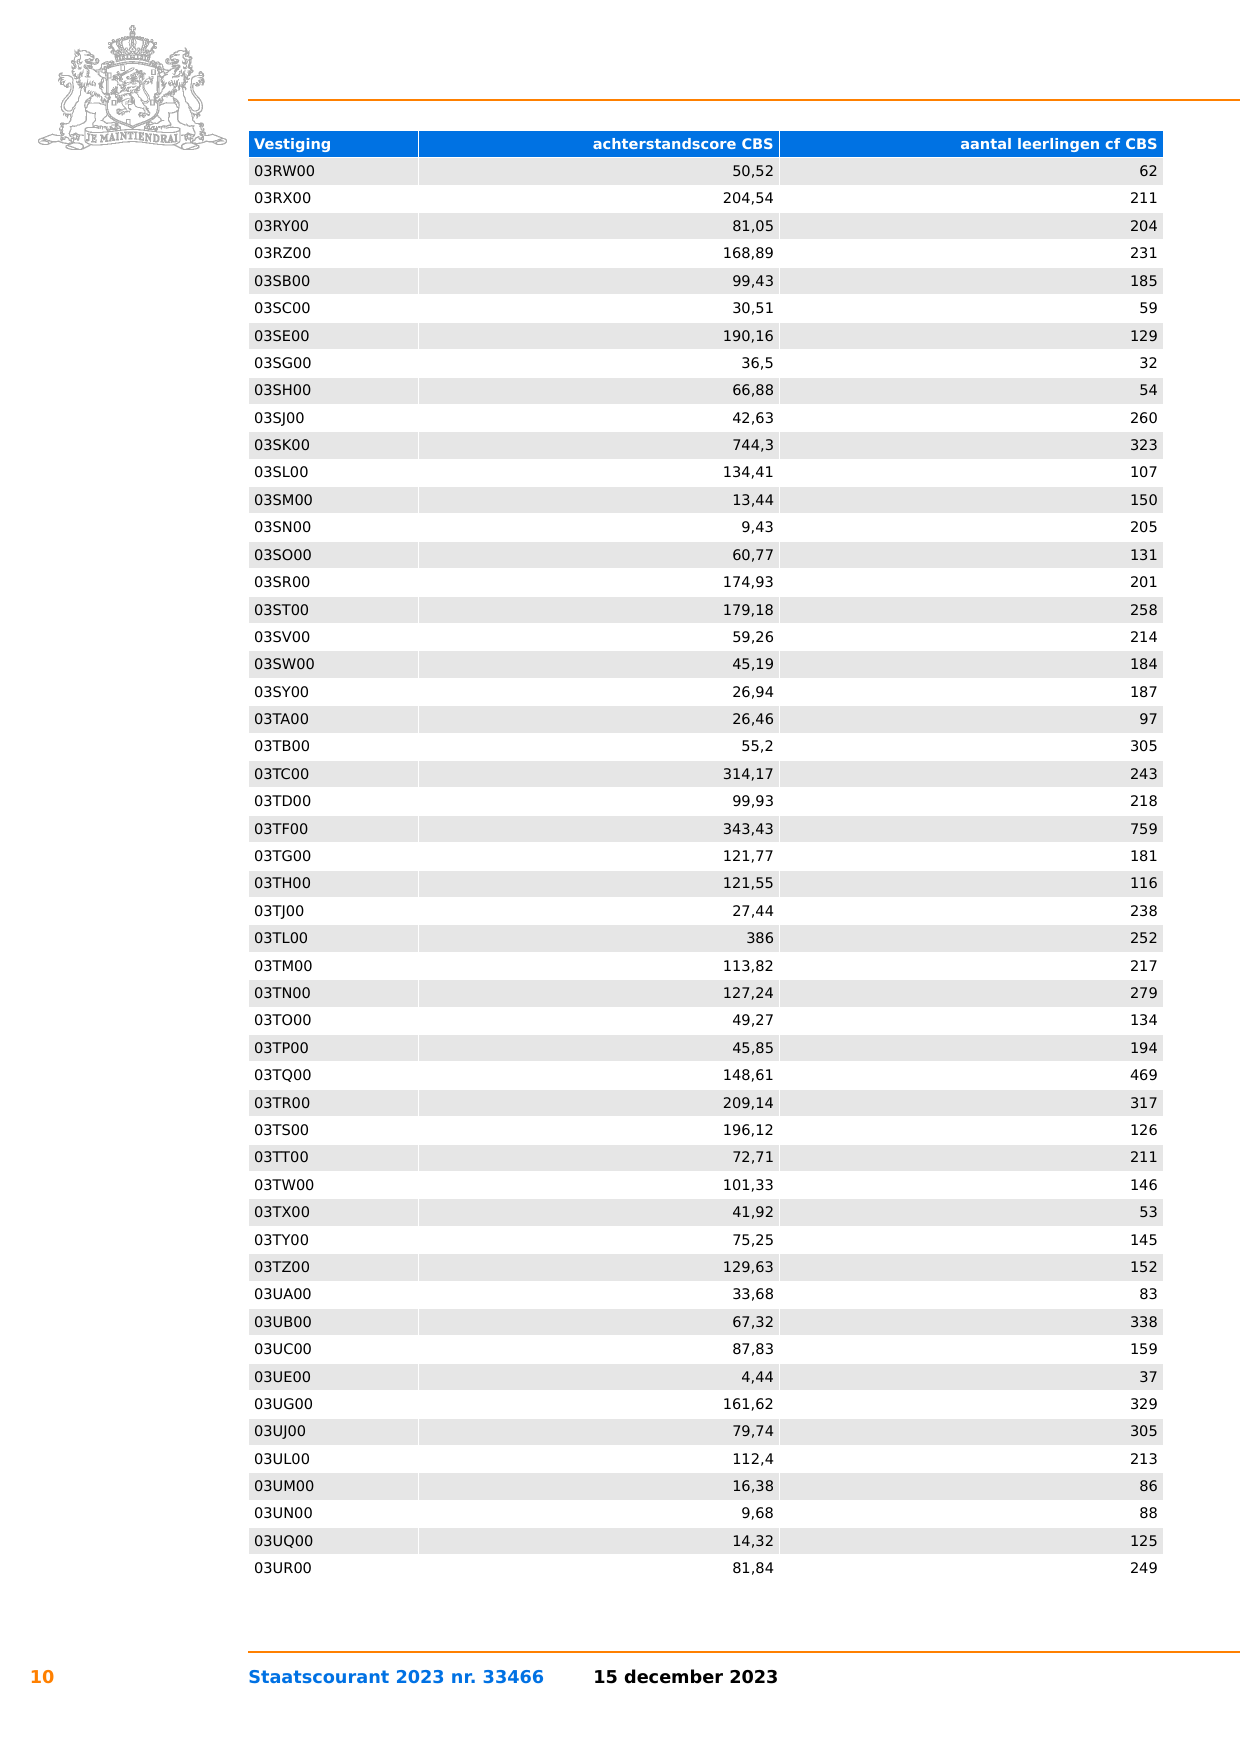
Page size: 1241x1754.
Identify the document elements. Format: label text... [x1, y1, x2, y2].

table_cell 112,4 [419, 1446, 779, 1472]
table_cell 174,93 [419, 569, 779, 596]
table_cell 129 [780, 323, 1163, 349]
table_cell 181 [780, 843, 1163, 869]
table_cell 338 [780, 1309, 1163, 1335]
table_cell 03SE00 [249, 323, 418, 349]
table_cell 196,12 [419, 1117, 779, 1143]
table_cell 14,32 [419, 1528, 779, 1554]
table_cell 03UL00 [249, 1446, 418, 1472]
table_cell 211 [780, 186, 1163, 212]
table_cell 03TW00 [249, 1172, 418, 1198]
table_cell 53 [780, 1199, 1163, 1226]
table_cell 131 [780, 542, 1163, 568]
table_cell 03TN00 [249, 980, 418, 1007]
table_cell 03UA00 [249, 1282, 418, 1308]
table_cell 03UE00 [249, 1364, 418, 1390]
table_cell 243 [780, 761, 1163, 787]
table_cell 159 [780, 1336, 1163, 1363]
table_cell 317 [780, 1090, 1163, 1116]
table_cell 03TZ00 [249, 1254, 418, 1281]
table_cell 33,68 [419, 1282, 779, 1308]
table_cell 305 [780, 734, 1163, 760]
table_header aantal leerlingen cf CBS [780, 131, 1163, 157]
table_cell 03TB00 [249, 734, 418, 760]
table_cell 81,84 [419, 1556, 779, 1582]
table_cell 9,43 [419, 515, 779, 541]
table_cell 36,5 [419, 350, 779, 376]
table_cell 03ST00 [249, 597, 418, 623]
table_cell 03UB00 [249, 1309, 418, 1335]
table_cell 59,26 [419, 624, 779, 650]
table_cell 03TJ00 [249, 898, 418, 924]
table_cell 03SO00 [249, 542, 418, 568]
table_cell 134 [780, 1008, 1163, 1034]
table_cell 49,27 [419, 1008, 779, 1034]
table_cell 204 [780, 213, 1163, 239]
table_cell 03TG00 [249, 843, 418, 869]
table_cell 37 [780, 1364, 1163, 1390]
table_cell 305 [780, 1419, 1163, 1445]
table_cell 101,33 [419, 1172, 779, 1198]
table_cell 127,24 [419, 980, 779, 1007]
table_cell 150 [780, 487, 1163, 513]
table_cell 03TY00 [249, 1227, 418, 1253]
table_cell 03TM00 [249, 953, 418, 979]
table_cell 126 [780, 1117, 1163, 1143]
table_cell 45,85 [419, 1035, 779, 1061]
table_cell 148,61 [419, 1063, 779, 1089]
table_cell 107 [780, 460, 1163, 486]
table_cell 03SB00 [249, 268, 418, 294]
table_cell 03SV00 [249, 624, 418, 650]
table_header Vestiging [249, 131, 418, 157]
table_cell 214 [780, 624, 1163, 650]
table_cell 13,44 [419, 487, 779, 513]
table_cell 83 [780, 1282, 1163, 1308]
table_cell 03SC00 [249, 295, 418, 322]
table_cell 03SR00 [249, 569, 418, 596]
table_cell 79,74 [419, 1419, 779, 1445]
table_cell 323 [780, 432, 1163, 459]
table_cell 179,18 [419, 597, 779, 623]
table_cell 231 [780, 241, 1163, 267]
table_cell 66,88 [419, 378, 779, 404]
table_cell 03TX00 [249, 1199, 418, 1226]
table_cell 213 [780, 1446, 1163, 1472]
table_cell 03UQ00 [249, 1528, 418, 1554]
table_cell 204,54 [419, 186, 779, 212]
table_cell 55,2 [419, 734, 779, 760]
table_cell 386 [419, 925, 779, 952]
table_cell 113,82 [419, 953, 779, 979]
table_cell 185 [780, 268, 1163, 294]
table_cell 744,3 [419, 432, 779, 459]
table_cell 03TP00 [249, 1035, 418, 1061]
table_cell 03UR00 [249, 1556, 418, 1582]
table_cell 03RW00 [249, 158, 418, 185]
table_cell 03TT00 [249, 1145, 418, 1171]
table_cell 97 [780, 706, 1163, 733]
table_cell 62 [780, 158, 1163, 185]
table_cell 314,17 [419, 761, 779, 787]
table_cell 59 [780, 295, 1163, 322]
table_cell 27,44 [419, 898, 779, 924]
table_cell 45,19 [419, 651, 779, 678]
table_cell 190,16 [419, 323, 779, 349]
table_cell 54 [780, 378, 1163, 404]
table_cell 9,68 [419, 1501, 779, 1527]
table_cell 03RZ00 [249, 241, 418, 267]
table_cell 88 [780, 1501, 1163, 1527]
table_cell 252 [780, 925, 1163, 952]
table_cell 72,71 [419, 1145, 779, 1171]
table_cell 759 [780, 816, 1163, 842]
table_cell 152 [780, 1254, 1163, 1281]
table_cell 03TO00 [249, 1008, 418, 1034]
table_cell 194 [780, 1035, 1163, 1061]
table_cell 03SY00 [249, 679, 418, 705]
table_cell 16,38 [419, 1473, 779, 1500]
table_cell 03TH00 [249, 871, 418, 897]
table_cell 87,83 [419, 1336, 779, 1363]
table_cell 03TR00 [249, 1090, 418, 1116]
table_cell 03TF00 [249, 816, 418, 842]
table_cell 343,43 [419, 816, 779, 842]
table_cell 03TC00 [249, 761, 418, 787]
table_cell 121,77 [419, 843, 779, 869]
table_cell 134,41 [419, 460, 779, 486]
table_cell 03TA00 [249, 706, 418, 733]
table_cell 03TD00 [249, 789, 418, 815]
table_cell 184 [780, 651, 1163, 678]
table_cell 116 [780, 871, 1163, 897]
table_cell 99,93 [419, 789, 779, 815]
table_header achterstandscore CBS [419, 131, 779, 157]
table_cell 279 [780, 980, 1163, 1007]
table_cell 03UM00 [249, 1473, 418, 1500]
table_cell 32 [780, 350, 1163, 376]
table_cell 211 [780, 1145, 1163, 1171]
table_cell 03SJ00 [249, 405, 418, 431]
table_cell 30,51 [419, 295, 779, 322]
table_cell 205 [780, 515, 1163, 541]
table_cell 146 [780, 1172, 1163, 1198]
table_cell 03SH00 [249, 378, 418, 404]
table_cell 187 [780, 679, 1163, 705]
table_cell 217 [780, 953, 1163, 979]
table_cell 99,43 [419, 268, 779, 294]
table_cell 201 [780, 569, 1163, 596]
table_cell 60,77 [419, 542, 779, 568]
table_cell 03SM00 [249, 487, 418, 513]
table_cell 03UC00 [249, 1336, 418, 1363]
table_cell 03TS00 [249, 1117, 418, 1143]
table_cell 145 [780, 1227, 1163, 1253]
table_cell 03RX00 [249, 186, 418, 212]
table_cell 26,46 [419, 706, 779, 733]
table_cell 238 [780, 898, 1163, 924]
table_cell 4,44 [419, 1364, 779, 1390]
table_cell 03SK00 [249, 432, 418, 459]
table_cell 67,32 [419, 1309, 779, 1335]
table_cell 26,94 [419, 679, 779, 705]
table_cell 42,63 [419, 405, 779, 431]
table_cell 50,52 [419, 158, 779, 185]
table_cell 329 [780, 1391, 1163, 1417]
table_cell 121,55 [419, 871, 779, 897]
table_cell 03UN00 [249, 1501, 418, 1527]
table_cell 03TQ00 [249, 1063, 418, 1089]
table_cell 161,62 [419, 1391, 779, 1417]
table_cell 86 [780, 1473, 1163, 1500]
table_cell 03SG00 [249, 350, 418, 376]
table_cell 41,92 [419, 1199, 779, 1226]
table_cell 03RY00 [249, 213, 418, 239]
table_cell 03UJ00 [249, 1419, 418, 1445]
table_cell 75,25 [419, 1227, 779, 1253]
table_cell 258 [780, 597, 1163, 623]
table_cell 168,89 [419, 241, 779, 267]
table_cell 129,63 [419, 1254, 779, 1281]
table_cell 03SL00 [249, 460, 418, 486]
table_cell 218 [780, 789, 1163, 815]
table_cell 209,14 [419, 1090, 779, 1116]
table_cell 81,05 [419, 213, 779, 239]
table_cell 03TL00 [249, 925, 418, 952]
table_cell 260 [780, 405, 1163, 431]
table_cell 249 [780, 1556, 1163, 1582]
table_cell 469 [780, 1063, 1163, 1089]
picture [38, 25, 227, 150]
table_cell 03SW00 [249, 651, 418, 678]
table_cell 125 [780, 1528, 1163, 1554]
table_cell 03SN00 [249, 515, 418, 541]
table_cell 03UG00 [249, 1391, 418, 1417]
